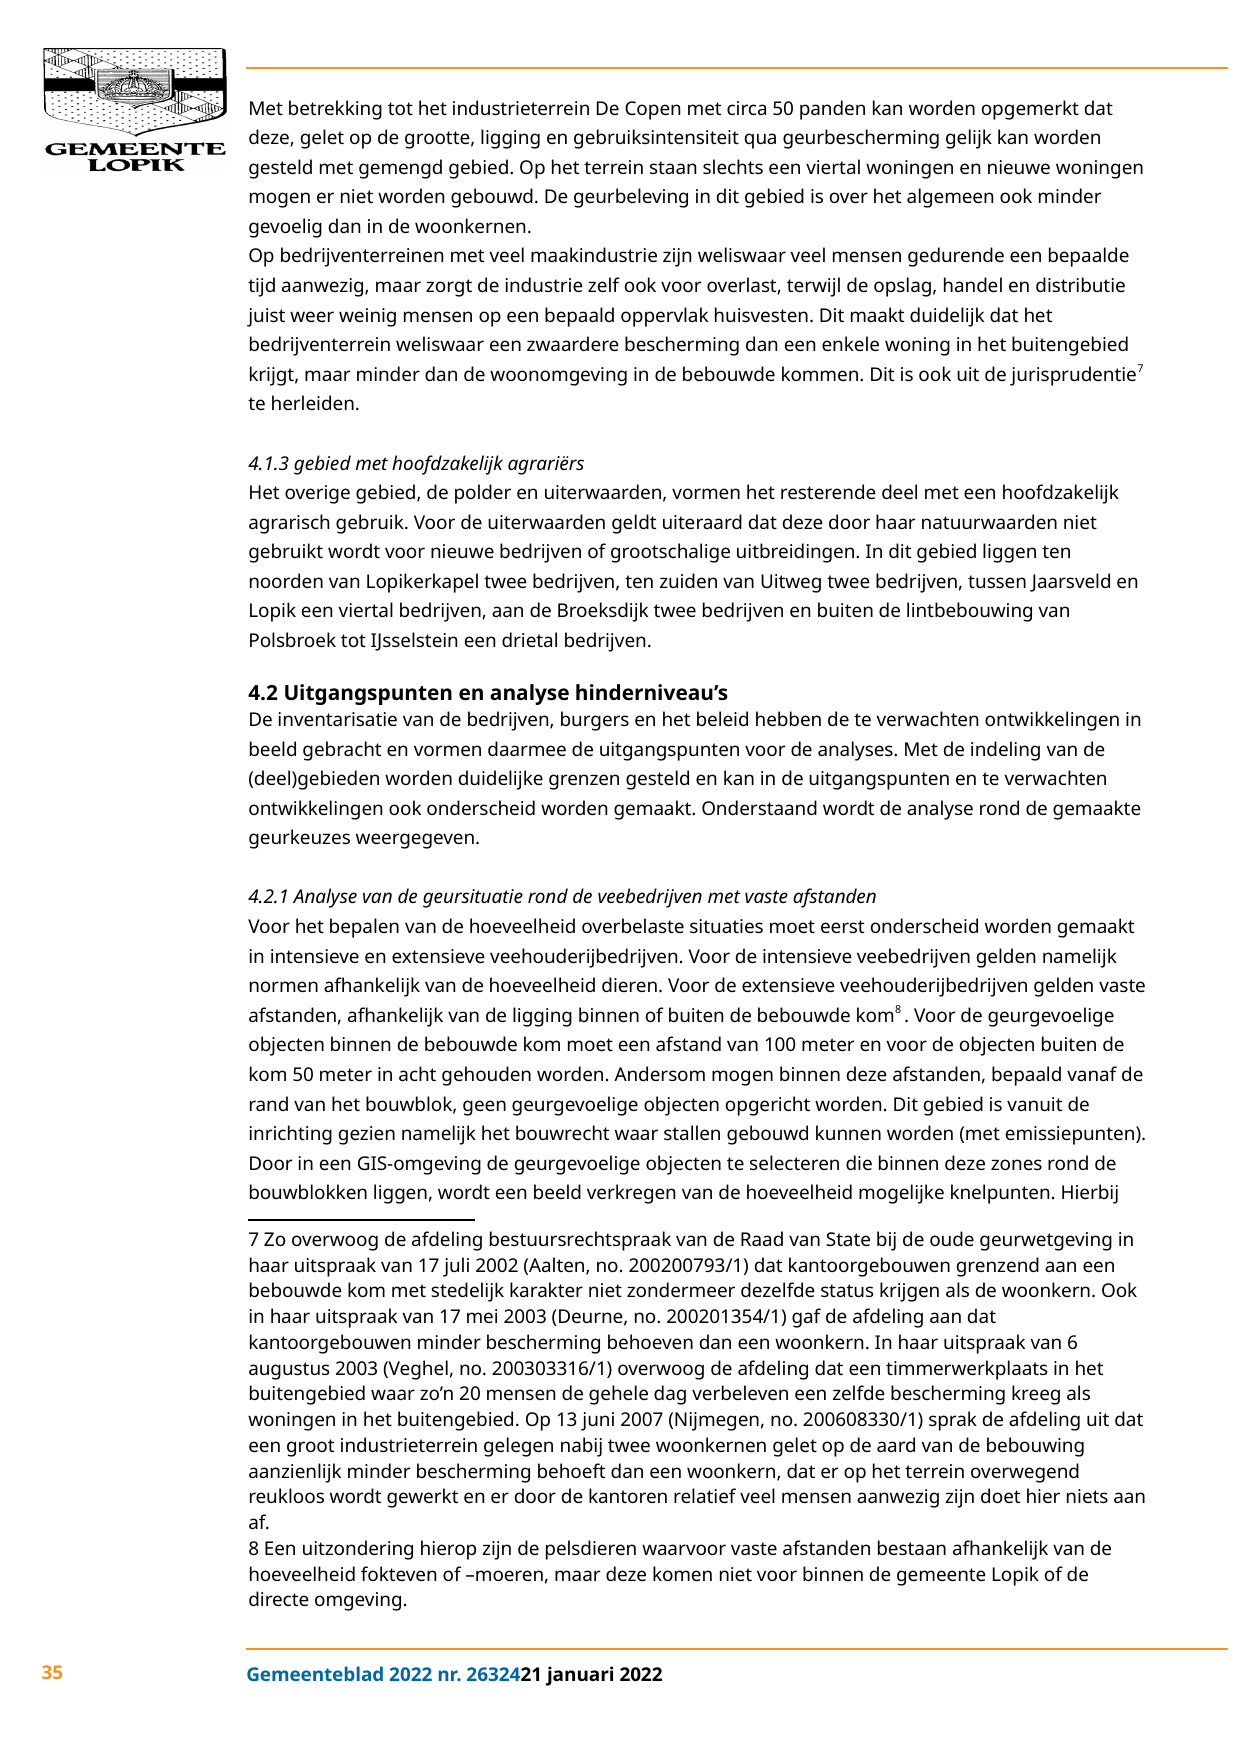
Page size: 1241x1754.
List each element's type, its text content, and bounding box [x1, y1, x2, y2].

text Door in een GIS-omgeving de geurgevoelige objecten te selecteren die binnen deze zones rond de bouwblokken liggen, wordt een beeld verkregen van de hoeveelheid mogelijke knelpunten. Hierbij [248, 1150, 1152, 1205]
text Het overige gebied, de polder en uiterwaarden, vormen het resterende deel met een hoofdzakelijk agrarisch gebruik. Voor de uiterwaarden geldt uiteraard dat deze door haar natuurwaarden niet gebruikt wordt voor nieuwe bedrijven of grootschalige uitbreidingen. In dit gebied liggen ten noorden van Lopikerkapel twee bedrijven, ten zuiden van Uitweg twee bedrijven, tussen Jaarsveld en Lopik een viertal bedrijven, aan de Broeksdijk twee bedrijven en buiten de lintbebouwing van Polsbroek tot IJsselstein een drietal bedrijven. [248, 479, 1152, 653]
text Op bedrijventerreinen met veel maakindustrie zijn weliswaar veel mensen gedurende een bepaalde tijd aanwezig, maar zorgt de industrie zelf ook voor overlast, terwijl de opslag, handel en distributie juist weer weinig mensen op een bepaald oppervlak huisvesten. Dit maakt duidelijk dat het bedrijventerrein weliswaar een zwaardere bescherming dan een enkele woning in het buitengebied krijgt, maar minder dan de woonomgeving in de bebouwde kommen. Dit is ook uit de jurisprudentie te herleiden. [248, 243, 1152, 416]
text Voor het bepalen van de hoeveelheid overbelaste situaties moet eerst onderscheid worden gemaakt in intensieve en extensieve veehouderijbedrijven. Voor de intensieve veebedrijven gelden namelijk normen afhankelijk van de hoeveelheid dieren. Voor de extensieve veehouderijbedrijven gelden vaste afstanden, afhankelijk van de ligging binnen of buiten de bebouwde kom. Voor de geurgevoelige objecten binnen de bebouwde kom moet een afstand van 100 meter en voor de objecten buiten de kom 50 meter in acht gehouden worden. Andersom mogen binnen deze afstanden, bepaald vanaf de rand van het bouwblok, geen geurgevoelige objecten opgericht worden. Dit gebied is vanuit de inrichting gezien namelijk het bouwrecht waar stallen gebouwd kunnen worden (met emissiepunten). [248, 913, 1152, 1146]
text Een uitzondering hierop zijn de pelsdieren waarvoor vaste afstanden bestaan afhankelijk van de hoeveelheid fokteven of –moeren, maar deze komen niet voor binnen de gemeente Lopik of de directe omgeving. [248, 1535, 1152, 1612]
text Zo overwoog de afdeling bestuursrechtspraak van de Raad van State bij de oude geurwetgeving in haar uitspraak van 17 juli 2002 (Aalten, no. 200200793/1) dat kantoorgebouwen grenzend aan een bebouwde kom met stedelijk karakter niet zondermeer dezelfde status krijgen als de woonkern. Ook in haar uitspraak van 17 mei 2003 (Deurne, no. 200201354/1) gaf de afdeling aan dat kantoorgebouwen minder bescherming behoeven dan een woonkern. In haar uitspraak van 6 augustus 2003 (Veghel, no. 200303316/1) overwoog de afdeling dat een timmerwerkplaats in het buitengebied waar zo’n 20 mensen de gehele dag verbeleven een zelfde bescherming kreeg als woningen in het buitengebied. Op 13 juni 2007 (Nijmegen, no. 200608330/1) sprak de afdeling uit dat een groot industrieterrein gelegen nabij twee woonkernen gelet op de aard van de bebouwing aanzienlijk minder bescherming behoeft dan een woonkern, dat er op het terrein overwegend reukloos wordt gewerkt en er door de kantoren relatief veel mensen aanwezig zijn doet hier niets aan af. [248, 1226, 1152, 1535]
text 4.2.1 Analyse van de geursituatie rond de veebedrijven met vaste afstanden [248, 884, 1152, 909]
picture [41, 47, 231, 172]
text 4.1.3 gebied met hoofdzakelijk agrariërs [248, 450, 1152, 476]
text De inventarisatie van de bedrijven, burgers en het beleid hebben de te verwachten ontwikkelingen in beeld gebracht en vormen daarmee de uitgangspunten voor de analyses. Met de indeling van de (deel)gebieden worden duidelijke grenzen gesteld en kan in de uitgangspunten en te verwachten ontwikkelingen ook onderscheid worden gemaakt. Onderstaand wordt de analyse rond de gemaakte geurkeuzes weergegeven. [248, 706, 1152, 850]
text Met betrekking tot het industrieterrein De Copen met circa 50 panden kan worden opgemerkt dat deze, gelet op de grootte, ligging en gebruiksintensiteit qua geurbescherming gelijk kan worden gesteld met gemengd gebied. Op het terrein staan slechts een viertal woningen en nieuwe woningen mogen er niet worden gebouwd. De geurbeleving in dit gebied is over het algemeen ook minder gevoelig dan in de woonkernen. [248, 95, 1152, 239]
text 4.2 Uitgangspunten en analyse hinderniveau’s [248, 678, 1152, 706]
